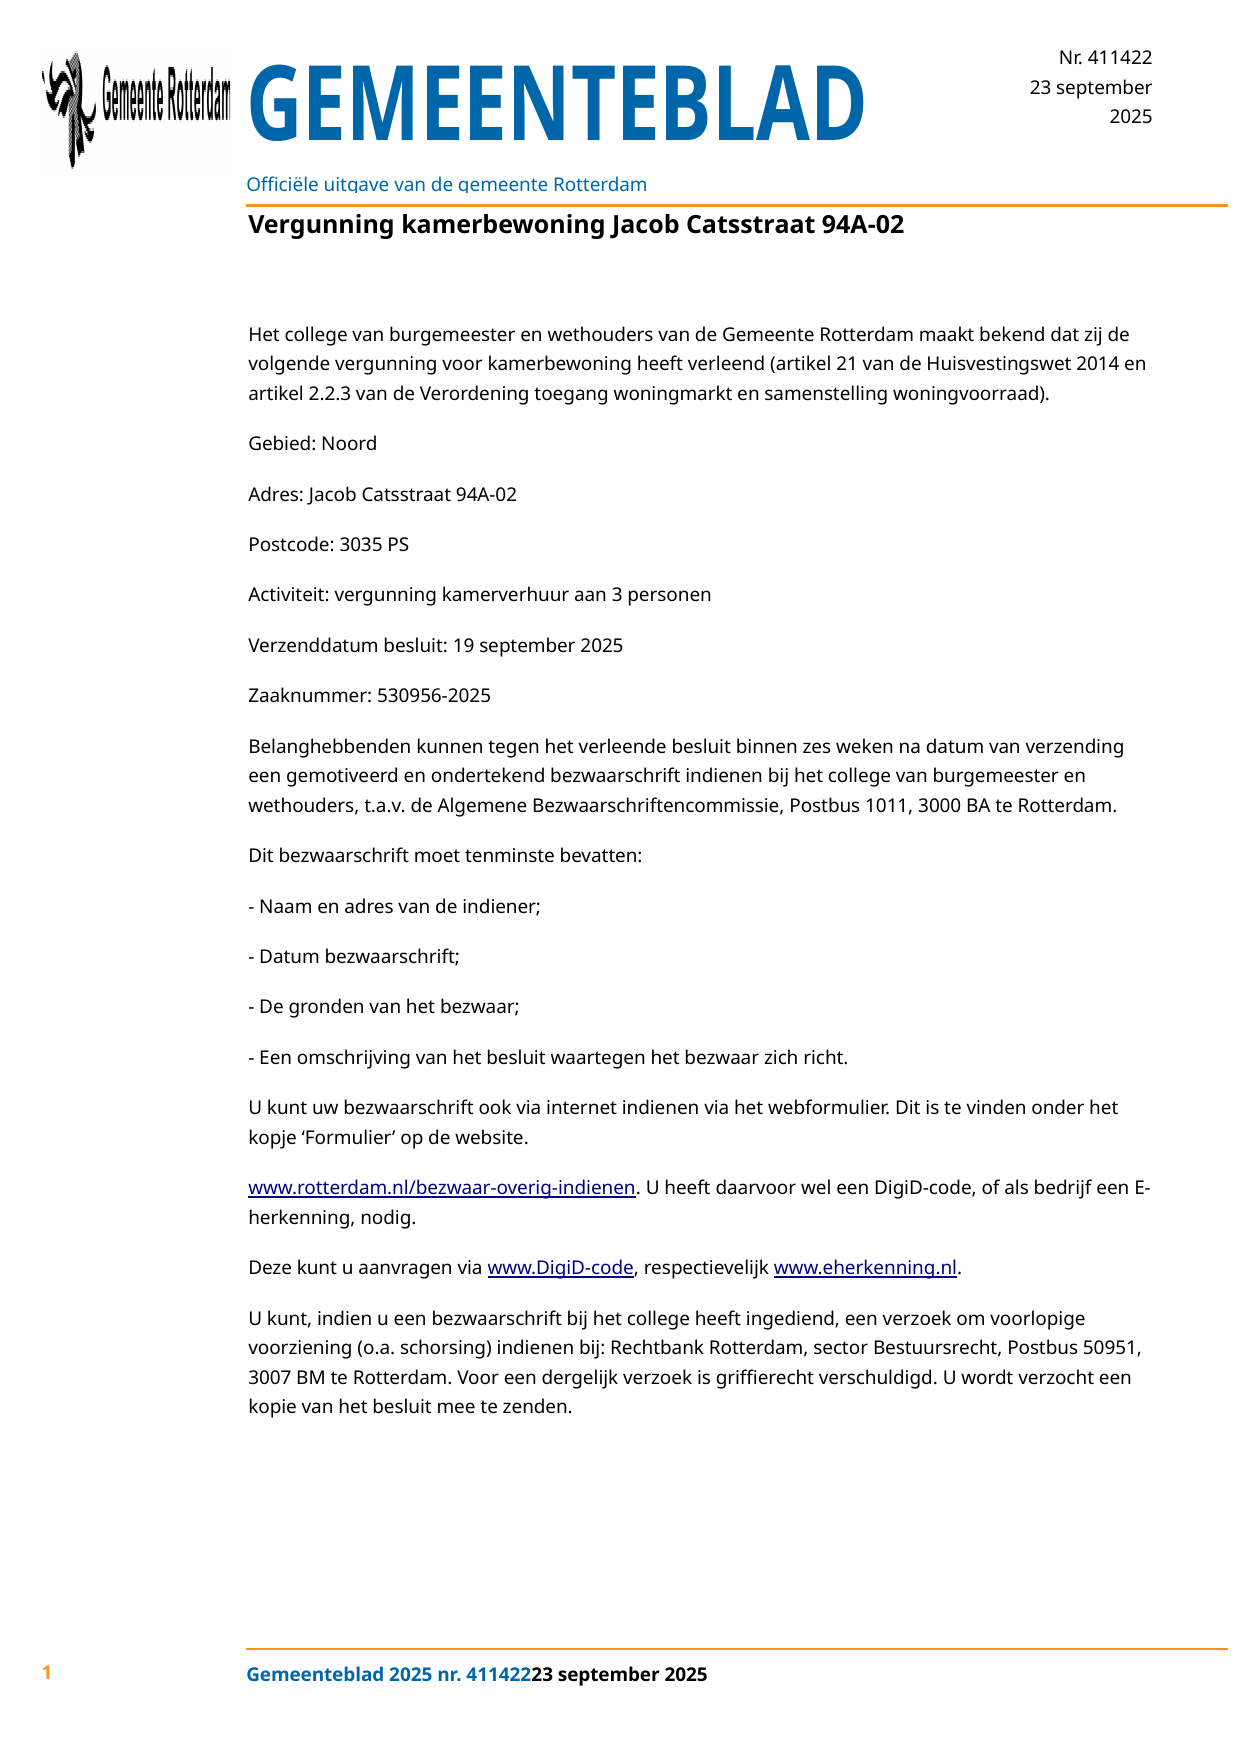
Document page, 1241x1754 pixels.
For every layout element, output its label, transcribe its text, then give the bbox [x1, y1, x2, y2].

text Deze kunt u aanvragen via www.DigiD-code, respectievelijk www.eherkenning.nl. [248, 1254, 1152, 1280]
text U kunt, indien u een bezwaarschrift bij het college heeft ingediend, een verzoek om voorlopige voorziening (o.a. schorsing) indienen bij: Rechtbank Rotterdam, sector Bestuursrecht, Postbus 50951, 3007 BM te Rotterdam. Voor een dergelijk verzoek is griffierecht verschuldigd. U wordt verzocht een kopie van het besluit mee te zenden. [248, 1305, 1152, 1419]
text Het college van burgemeester en wethouders van de Gemeente Rotterdam maakt bekend dat zij de volgende vergunning voor kamerbewoning heeft verleend (artikel 21 van de Huisvestingswet 2014 en artikel 2.2.3 van de Verordening toegang woningmarkt en samenstelling woningvoorraad). [248, 321, 1152, 406]
text Gebied: Noord [248, 430, 1152, 456]
text Activiteit: vergunning kamerverhuur aan 3 personen [248, 582, 1152, 607]
text www.rotterdam.nl/bezwaar-overig-indienen. U heeft daarvoor wel een DigiD-code, of als bedrijf een E-herkenning, nodig. [248, 1174, 1152, 1230]
text Adres: Jacob Catsstraat 94A-02 [248, 481, 1152, 506]
text Zaaknummer: 530956-2025 [248, 682, 1152, 708]
text U kunt uw bezwaarschrift ook via internet indienen via het webformulier. Dit is te vinden onder het kopje ‘Formulier’ op de website. [248, 1094, 1152, 1150]
text Verzenddatum besluit: 19 september 2025 [248, 632, 1152, 658]
text Postcode: 3035 PS [248, 531, 1152, 557]
text Belanghebbenden kunnen tegen het verleende besluit binnen zes weken na datum van verzending een gemotiveerd en ondertekend bezwaarschrift indienen bij het college van burgemeester en wethouders, t.a.v. de Algemene Bezwaarschriftencommissie, Postbus 1011, 3000 BA te Rotterdam. [248, 733, 1152, 818]
text - Naam en adres van de indiener; [248, 893, 1152, 918]
text Dit bezwaarschrift moet tenminste bevatten: [248, 842, 1152, 868]
text Vergunning kamerbewoning Jacob Catsstraat 94A-02 [248, 207, 1152, 241]
text - Datum bezwaarschrift; [248, 943, 1152, 969]
text - Een omschrijving van het besluit waartegen het bezwaar zich richt. [248, 1044, 1152, 1070]
picture [41, 47, 231, 172]
text - De gronden van het bezwaar; [248, 994, 1152, 1019]
